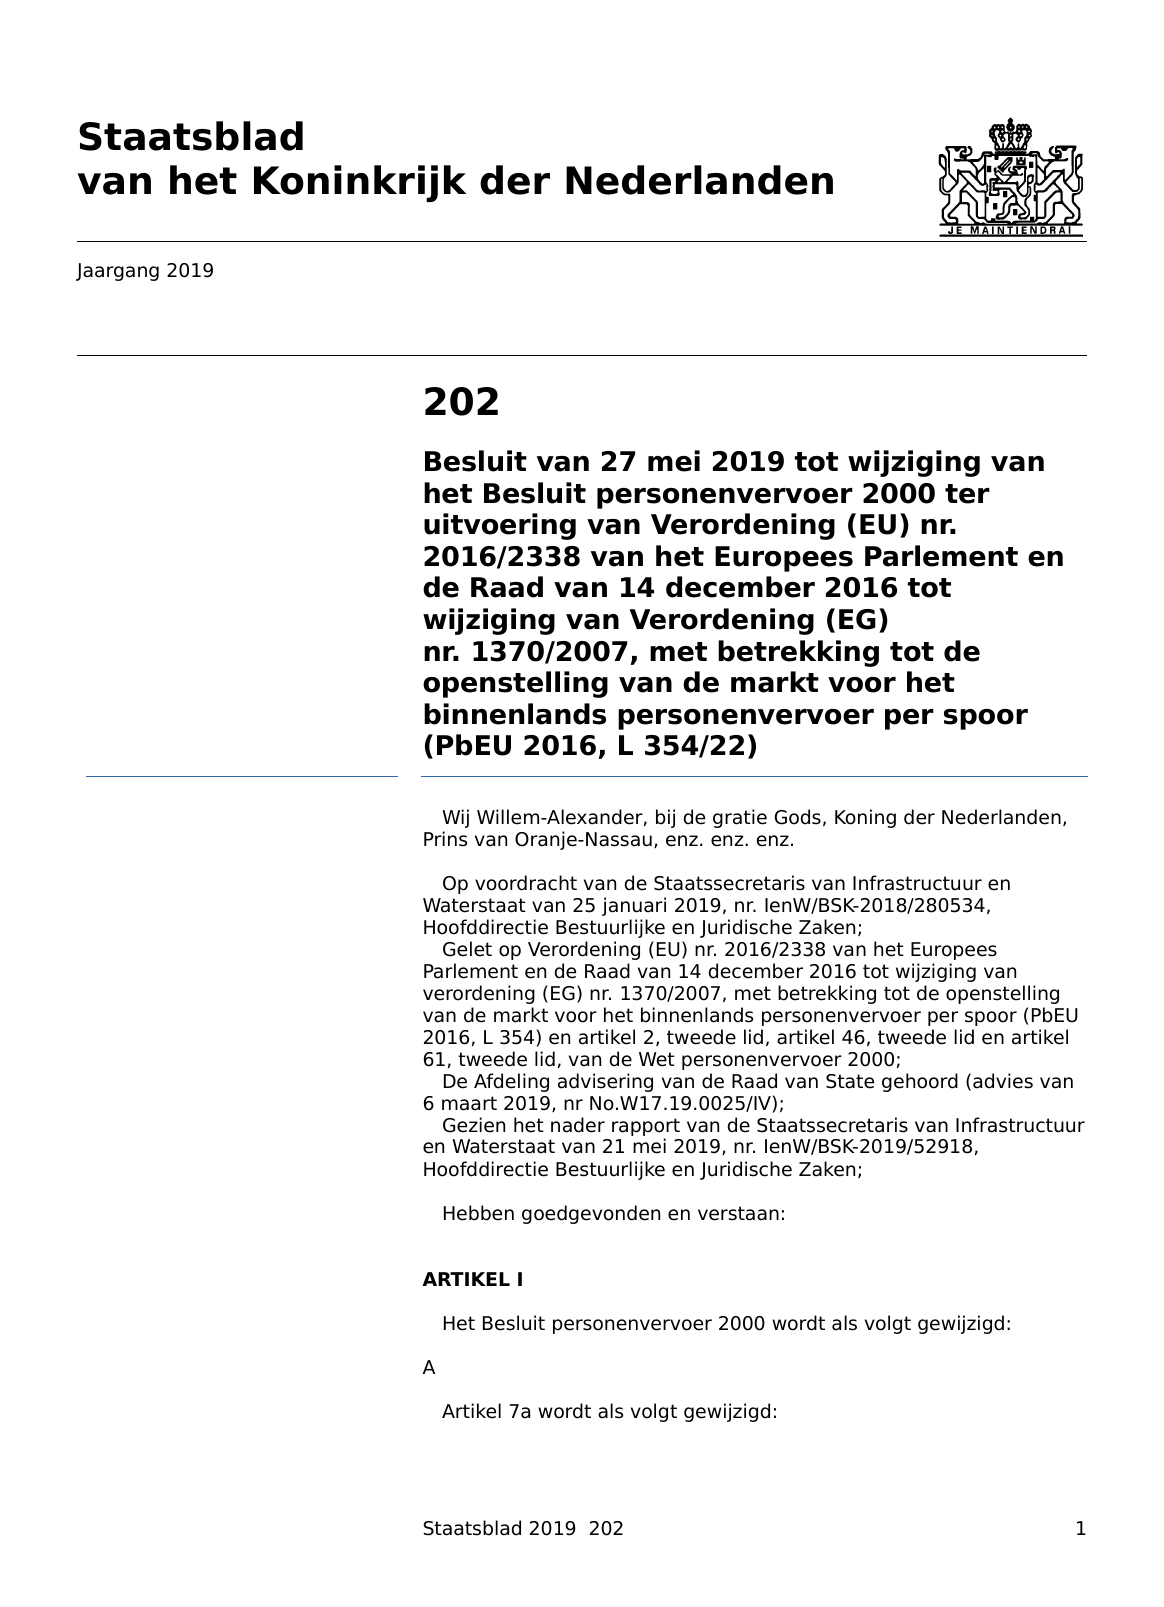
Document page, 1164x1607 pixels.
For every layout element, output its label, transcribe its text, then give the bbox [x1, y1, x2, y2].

text Het Besluit personenvervoer 2000 wordt als volgt gewijzigd: [422, 1313, 1087, 1335]
text Besluit van 27 mei 2019 tot wijziging van het Besluit personenvervoer 2000 ter uitvoering van Verordening (EU) nr. 2016/2338 van het Europees Parlement en de Raad van 14 december 2016 tot wijziging van Verordening (EG) nr. 1370/2007, met betrekking tot de openstelling van de markt voor het binnenlands personenvervoer per spoor (PbEU 2016, L 354/22) [422, 447, 1087, 762]
picture [936, 115, 1087, 240]
table_cell Jaargang 2019 [77, 242, 1087, 355]
subtitle ARTIKEL I [422, 1269, 1087, 1291]
text Hebben goedgevonden en verstaan: [422, 1203, 1087, 1224]
subtitle 202 [422, 381, 1087, 424]
text Artikel 7a wordt als volgt gewijzigd: [422, 1401, 1087, 1423]
text Wij Willem-Alexander, bij de gratie Gods, Koning der Nederlanden, Prins van Oranje-Nassau, enz. enz. enz. [422, 807, 1087, 851]
text Gezien het nader rapport van de Staatssecretaris van Infrastructuur en Waterstaat van 21 mei 2019, nr. IenW/BSK-2019/52918, Hoofddirectie Bestuurlijke en Juridische Zaken; [422, 1114, 1087, 1180]
table_header Staatsblad van het Koninkrijk der Nederlanden [77, 100, 886, 241]
text Gelet op Verordening (EU) nr. 2016/2338 van het Europees Parlement en de Raad van 14 december 2016 tot wijziging van verordening (EG) nr. 1370/2007, met betrekking tot de openstelling van de markt voor het binnenlands personenvervoer per spoor (PbEU 2016, L 354) en artikel 2, tweede lid, artikel 46, tweede lid en artikel 61, tweede lid, van de Wet personenvervoer 2000; [422, 939, 1087, 1071]
text De Afdeling advisering van de Raad van State gehoord (advies van 6 maart 2019, nr No.W17.19.0025/IV); [422, 1071, 1087, 1114]
table_header [886, 100, 1087, 241]
text A [422, 1357, 1087, 1379]
text Op voordracht van de Staatssecretaris van Infrastructuur en Waterstaat van 25 januari 2019, nr. IenW/BSK-2018/280534, Hoofddirectie Bestuurlijke en Juridische Zaken; [422, 873, 1087, 939]
